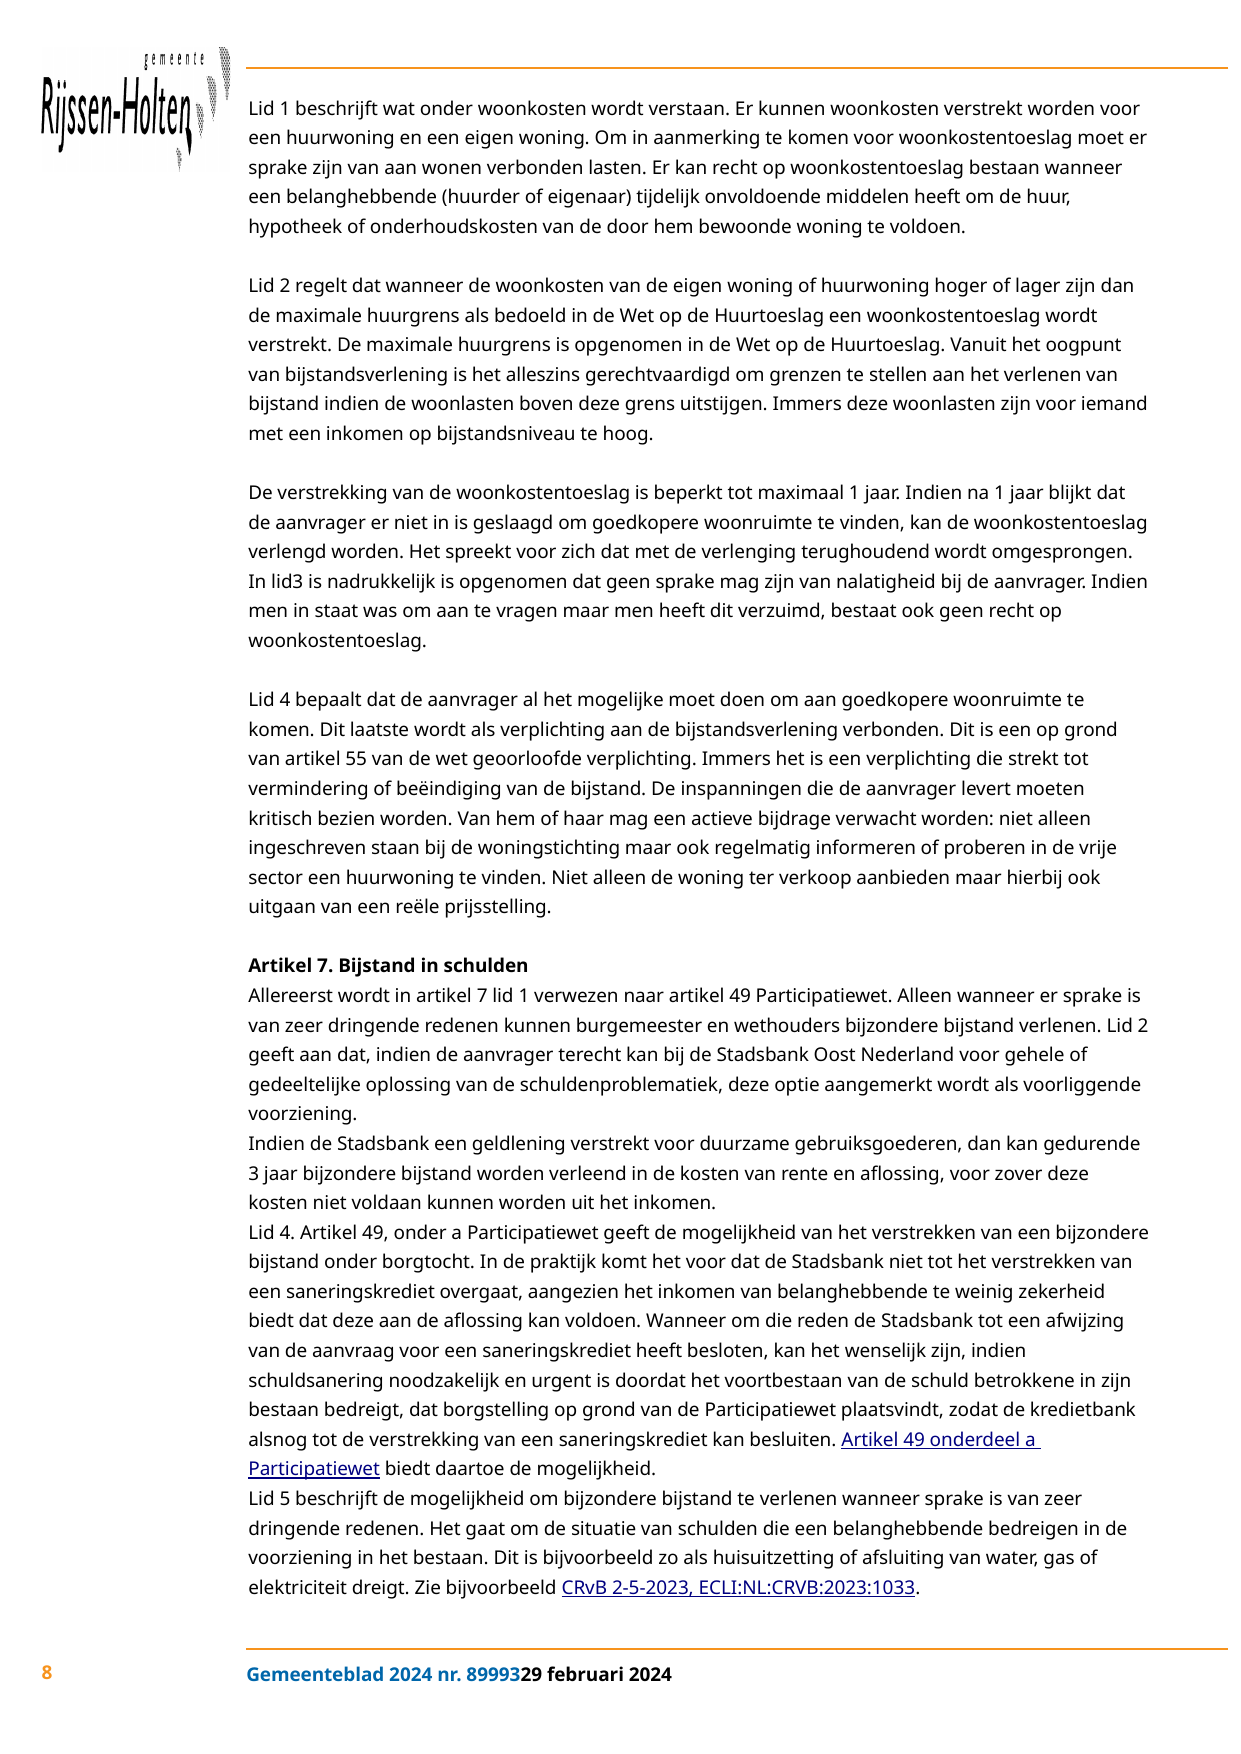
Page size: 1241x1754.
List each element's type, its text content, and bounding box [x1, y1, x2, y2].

text Indien de Stadsbank een geldlening verstrekt voor duurzame gebruiksgoederen, dan kan gedurende 3 jaar bijzondere bijstand worden verleend in de kosten van rente en aflossing, voor zover deze kosten niet voldaan kunnen worden uit het inkomen. [248, 1130, 1152, 1215]
text Artikel 7. Bijstand in schulden [248, 953, 1152, 978]
text Lid 5 beschrijft de mogelijkheid om bijzondere bijstand te verlenen wanneer sprake is van zeer dringende redenen. Het gaat om de situatie van schulden die een belanghebbende bedreigen in de voorziening in het bestaan. Dit is bijvoorbeeld zo als huisuitzetting of afsluiting van water, gas of elektriciteit dreigt. Zie bijvoorbeeld CRvB 2-5-2023, ECLI:NL:CRVB:2023:1033. [248, 1485, 1152, 1600]
text Lid 4 bepaalt dat de aanvrager al het mogelijke moet doen om aan goedkopere woonruimte te komen. Dit laatste wordt als verplichting aan de bijstandsverlening verbonden. Dit is een op grond van artikel 55 van de wet geoorloofde verplichting. Immers het is een verplichting die strekt tot vermindering of beëindiging van de bijstand. De inspanningen die de aanvrager levert moeten kritisch bezien worden. Van hem of haar mag een actieve bijdrage verwacht worden: niet alleen ingeschreven staan bij de woningstichting maar ook regelmatig informeren of proberen in de vrije sector een huurwoning te vinden. Niet alleen de woning ter verkoop aanbieden maar hierbij ook uitgaan van een reële prijsstelling. [248, 686, 1152, 919]
text Lid 2 regelt dat wanneer de woonkosten van de eigen woning of huurwoning hoger of lager zijn dan de maximale huurgrens als bedoeld in de Wet op de Huurtoeslag een woonkostentoeslag wordt verstrekt. De maximale huurgrens is opgenomen in de Wet op de Huurtoeslag. Vanuit het oogpunt van bijstandsverlening is het alleszins gerechtvaardigd om grenzen te stellen aan het verlenen van bijstand indien de woonlasten boven deze grens uitstijgen. Immers deze woonlasten zijn voor iemand met een inkomen op bijstandsniveau te hoog. [248, 272, 1152, 446]
text Lid 4. Artikel 49, onder a Participatiewet geeft de mogelijkheid van het verstrekken van een bijzondere bijstand onder borgtocht. In de praktijk komt het voor dat de Stadsbank niet tot het verstrekken van een saneringskrediet overgaat, aangezien het inkomen van belanghebbende te weinig zekerheid biedt dat deze aan de aflossing kan voldoen. Wanneer om die reden de Stadsbank tot een afwijzing van de aanvraag voor een saneringskrediet heeft besloten, kan het wenselijk zijn, indien schuldsanering noodzakelijk en urgent is doordat het voortbestaan van de schuld betrokkene in zijn bestaan bedreigt, dat borgstelling op grond van de Participatiewet plaatsvindt, zodat de kredietbank alsnog tot de verstrekking van een saneringskrediet kan besluiten. Artikel 49 onderdeel a Participatiewet biedt daartoe de mogelijkheid. [248, 1219, 1152, 1481]
text Allereerst wordt in artikel 7 lid 1 verwezen naar artikel 49 Participatiewet. Alleen wanneer er sprake is van zeer dringende redenen kunnen burgemeester en wethouders bijzondere bijstand verlenen. Lid 2 geeft aan dat, indien de aanvrager terecht kan bij de Stadsbank Oost Nederland voor gehele of gedeeltelijke oplossing van de schuldenproblematiek, deze optie aangemerkt wordt als voorliggende voorziening. [248, 982, 1152, 1126]
picture [41, 47, 231, 172]
text De verstrekking van de woonkostentoeslag is beperkt tot maximaal 1 jaar. Indien na 1 jaar blijkt dat de aanvrager er niet in is geslaagd om goedkopere woonruimte te vinden, kan de woonkostentoeslag verlengd worden. Het spreekt voor zich dat met de verlenging terughoudend wordt omgesprongen. [248, 479, 1152, 564]
text In lid3 is nadrukkelijk is opgenomen dat geen sprake mag zijn van nalatigheid bij de aanvrager. Indien men in staat was om aan te vragen maar men heeft dit verzuimd, bestaat ook geen recht op woonkostentoeslag. [248, 568, 1152, 653]
text Lid 1 beschrijft wat onder woonkosten wordt verstaan. Er kunnen woonkosten verstrekt worden voor een huurwoning en een eigen woning. Om in aanmerking te komen voor woonkostentoeslag moet er sprake zijn van aan wonen verbonden lasten. Er kan recht op woonkostentoeslag bestaan wanneer een belanghebbende (huurder of eigenaar) tijdelijk onvoldoende middelen heeft om de huur, hypotheek of onderhoudskosten van de door hem bewoonde woning te voldoen. [248, 95, 1152, 239]
